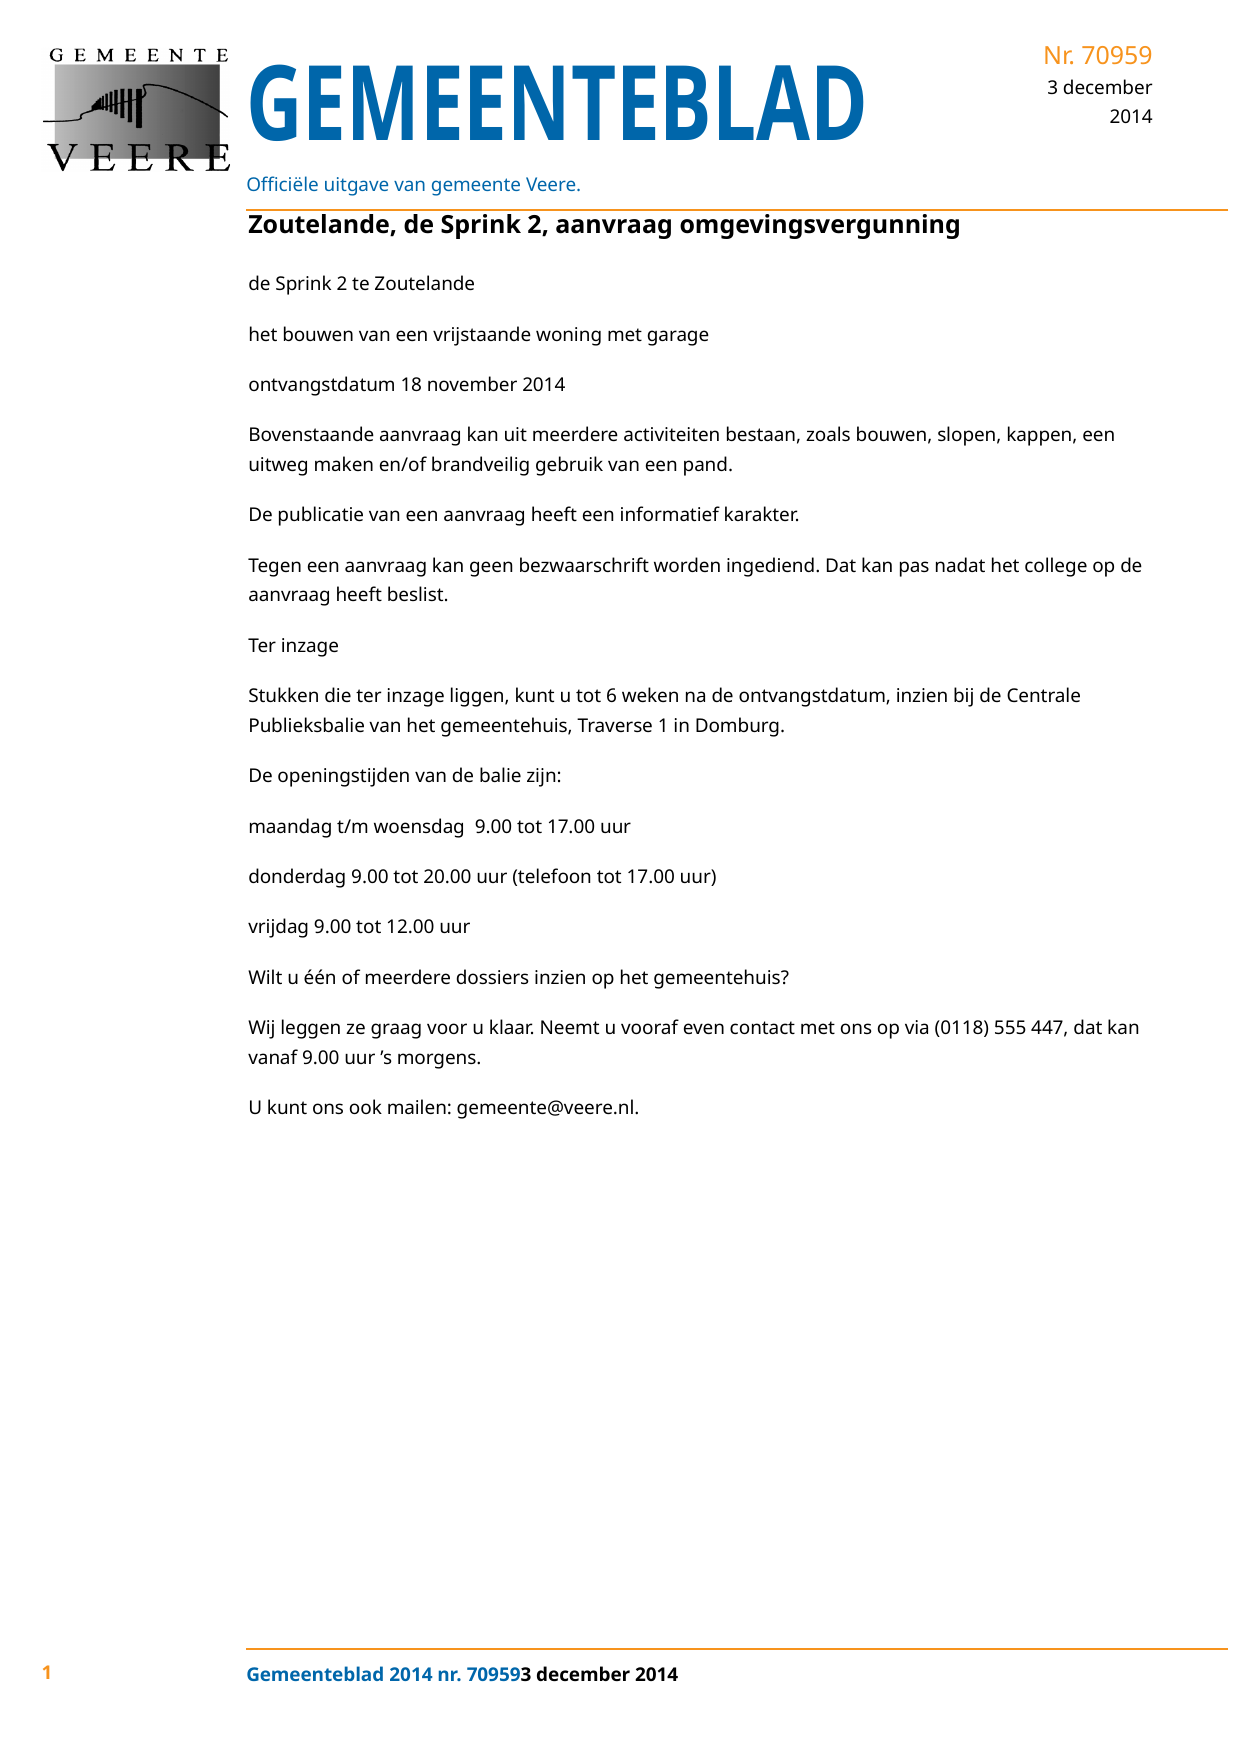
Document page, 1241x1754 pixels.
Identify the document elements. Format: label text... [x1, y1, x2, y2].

text maandag t/m woensdag 9.00 tot 17.00 uur [248, 813, 1152, 838]
text vrijdag 9.00 tot 12.00 uur [248, 914, 1152, 939]
text donderdag 9.00 tot 20.00 uur (telefoon tot 17.00 uur) [248, 863, 1152, 889]
text de Sprink 2 te Zoutelande [248, 270, 1152, 296]
text Zoutelande, de Sprink 2, aanvraag omgevingsvergunning [248, 211, 1152, 241]
text Tegen een aanvraag kan geen bezwaarschrift worden ingediend. Dat kan pas nadat het college op de aanvraag heeft beslist. [248, 552, 1152, 607]
text U kunt ons ook mailen: gemeente@veere.nl. [248, 1094, 1152, 1120]
text ontvangstdatum 18 november 2014 [248, 371, 1152, 397]
text het bouwen van een vrijstaande woning met garage [248, 321, 1152, 346]
text De openingstijden van de balie zijn: [248, 762, 1152, 788]
text Wilt u één of meerdere dossiers inzien op het gemeentehuis? [248, 964, 1152, 990]
text Stukken die ter inzage liggen, kunt u tot 6 weken na de ontvangstdatum, inzien bij de Centrale Publieksbalie van het gemeentehuis, Traverse 1 in Domburg. [248, 682, 1152, 738]
text De publicatie van een aanvraag heeft een informatief karakter. [248, 502, 1152, 527]
text Bovenstaande aanvraag kan uit meerdere activiteiten bestaan, zoals bouwen, slopen, kappen, een uitweg maken en/of brandveilig gebruik van een pand. [248, 422, 1152, 477]
text Wij leggen ze graag voor u klaar. Neemt u vooraf even contact met ons op via (0118) 555 447, dat kan vanaf 9.00 uur ’s morgens. [248, 1014, 1152, 1070]
picture [41, 47, 231, 172]
text Ter inzage [248, 632, 1152, 658]
